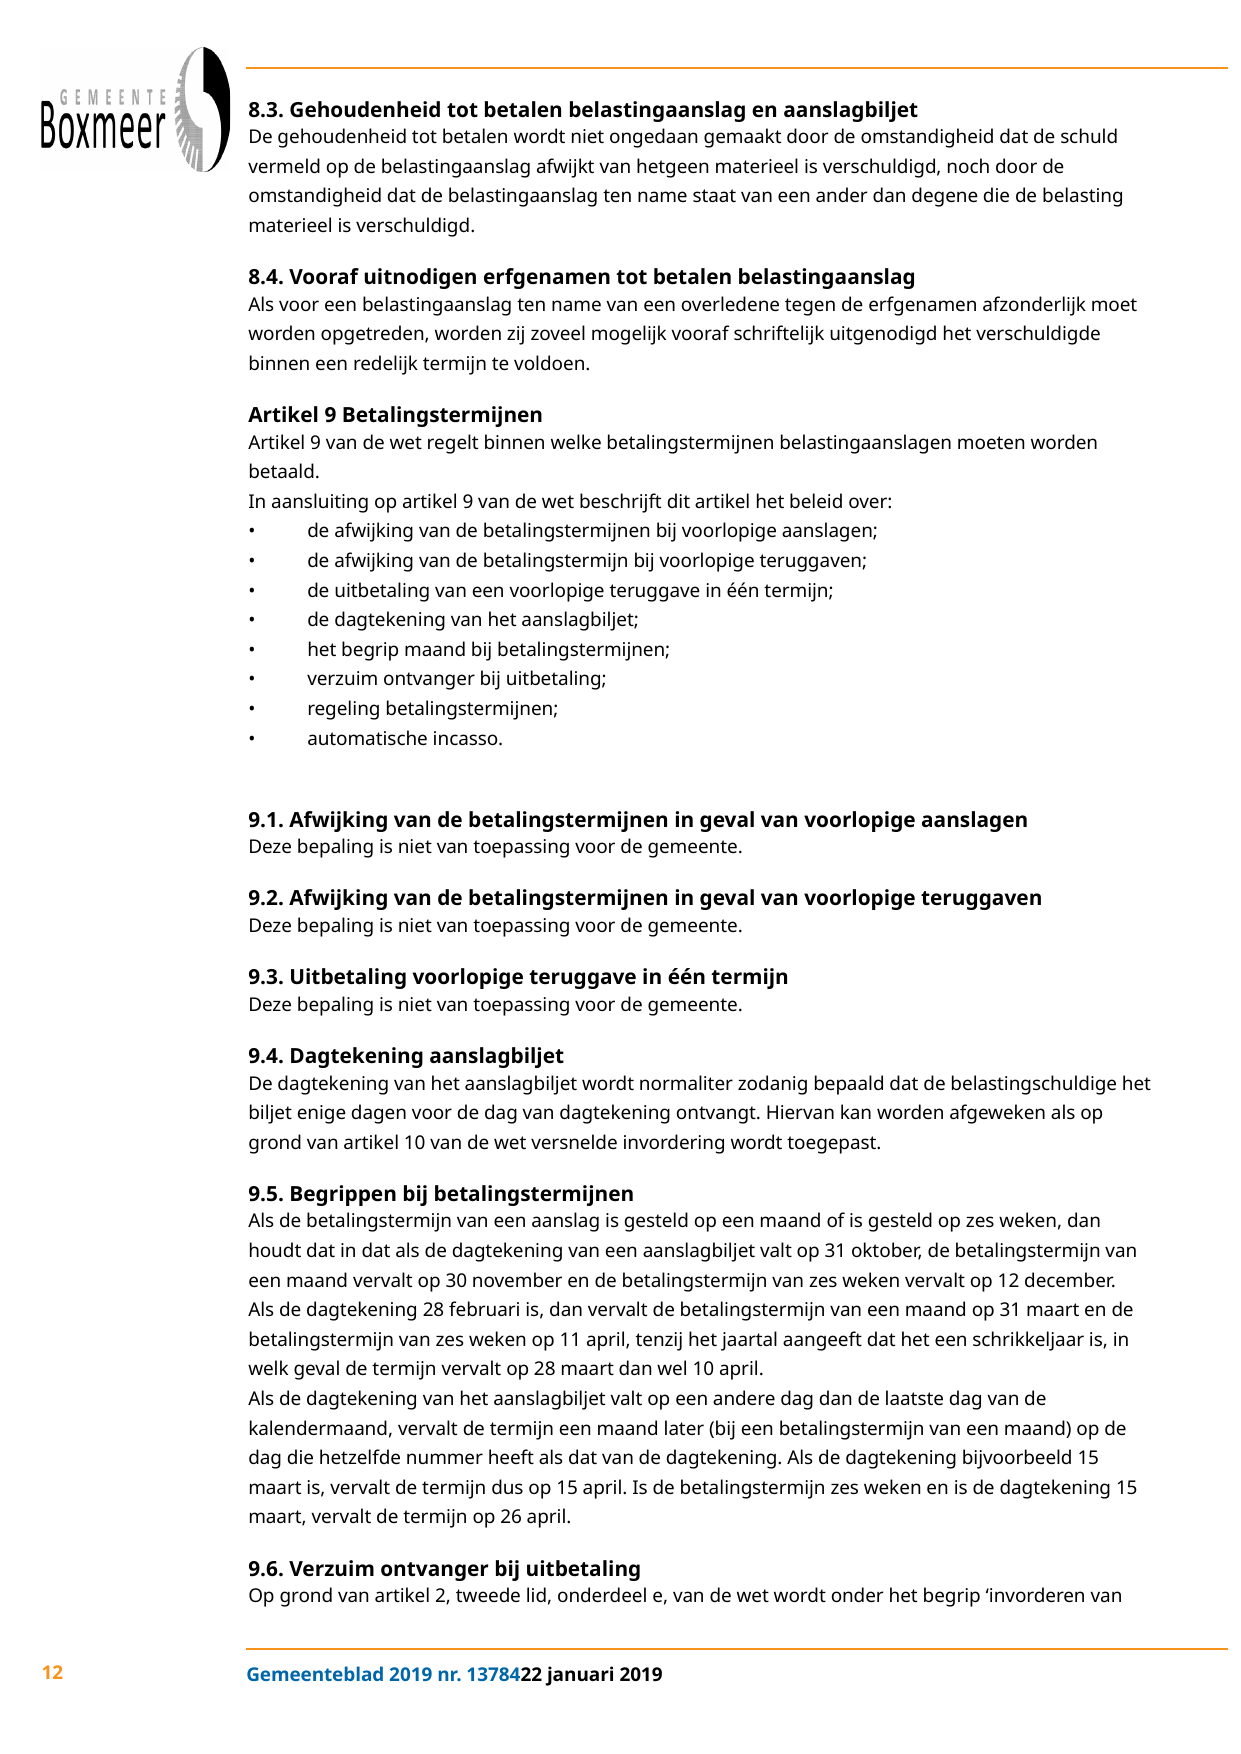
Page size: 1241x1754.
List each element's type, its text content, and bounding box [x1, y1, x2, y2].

text 9.6. Verzuim ontvanger bij uitbetaling [248, 1554, 1152, 1582]
list het begrip maand bij betalingstermijnen; [248, 636, 1152, 662]
list de afwijking van de betalingstermijnen bij voorlopige aanslagen; [248, 518, 1152, 543]
text Deze bepaling is niet van toepassing voor de gemeente. [248, 833, 1152, 859]
picture [41, 47, 231, 172]
list regeling betalingstermijnen; [248, 695, 1152, 721]
text 8.4. Vooraf uitnodigen erfgenamen tot betalen belastingaanslag [248, 262, 1152, 291]
list de afwijking van de betalingstermijn bij voorlopige teruggaven; [248, 547, 1152, 573]
text 9.1. Afwijking van de betalingstermijnen in geval van voorlopige aanslagen [248, 805, 1152, 833]
text Als voor een belastingaanslag ten name van een overledene tegen de erfgenamen afzonderlijk moet worden opgetreden, worden zij zoveel mogelijk vooraf schriftelijk uitgenodigd het verschuldigde binnen een redelijk termijn te voldoen. [248, 291, 1152, 376]
list verzuim ontvanger bij uitbetaling; [248, 666, 1152, 691]
text Als de dagtekening van het aanslagbiljet valt op een andere dag dan de laatste dag van de kalendermaand, vervalt de termijn een maand later (bij een betalingstermijn van een maand) op de dag die hetzelfde nummer heeft als dat van de dagtekening. Als de dagtekening bijvoorbeeld 15 maart is, vervalt de termijn dus op 15 april. Is de betalingstermijn zes weken en is de dagtekening 15 maart, vervalt de termijn op 26 april. [248, 1385, 1152, 1529]
text Deze bepaling is niet van toepassing voor de gemeente. [248, 991, 1152, 1017]
text In aansluiting op artikel 9 van de wet beschrijft dit artikel het beleid over: [248, 488, 1152, 514]
list de uitbetaling van een voorlopige teruggave in één termijn; [248, 577, 1152, 602]
list de dagtekening van het aanslagbiljet; [248, 606, 1152, 632]
text Deze bepaling is niet van toepassing voor de gemeente. [248, 912, 1152, 938]
list automatische incasso. [248, 725, 1152, 750]
text De dagtekening van het aanslagbiljet wordt normaliter zodanig bepaald dat de belastingschuldige het biljet enige dagen voor de dag van dagtekening ontvangt. Hiervan kan worden afgeweken als op grond van artikel 10 van de wet versnelde invordering wordt toegepast. [248, 1070, 1152, 1154]
text 8.3. Gehoudenheid tot betalen belastingaanslag en aanslagbiljet [248, 95, 1152, 123]
text De gehoudenheid tot betalen wordt niet ongedaan gemaakt door de omstandigheid dat de schuld vermeld op de belastingaanslag afwijkt van hetgeen materieel is verschuldigd, noch door de omstandigheid dat de belastingaanslag ten name staat van een ander dan degene die de belasting materieel is verschuldigd. [248, 123, 1152, 238]
text 9.3. Uitbetaling voorlopige teruggave in één termijn [248, 962, 1152, 991]
text Op grond van artikel 2, tweede lid, onderdeel e, van de wet wordt onder het begrip ‘invorderen van [248, 1582, 1152, 1608]
text Als de betalingstermijn van een aanslag is gesteld op een maand of is gesteld op zes weken, dan houdt dat in dat als de dagtekening van een aanslagbiljet valt op 31 oktober, de betalingstermijn van een maand vervalt op 30 november en de betalingstermijn van zes weken vervalt op 12 december. [248, 1208, 1152, 1293]
text Als de dagtekening 28 februari is, dan vervalt de betalingstermijn van een maand op 31 maart en de betalingstermijn van zes weken op 11 april, tenzij het jaartal aangeeft dat het een schrikkeljaar is, in welk geval de termijn vervalt op 28 maart dan wel 10 april. [248, 1296, 1152, 1381]
text 9.5. Begrippen bij betalingstermijnen [248, 1179, 1152, 1208]
text Artikel 9 Betalingstermijnen [248, 400, 1152, 429]
text Artikel 9 van de wet regelt binnen welke betalingstermijnen belastingaanslagen moeten worden betaald. [248, 429, 1152, 484]
text 9.4. Dagtekening aanslagbiljet [248, 1041, 1152, 1070]
text 9.2. Afwijking van de betalingstermijnen in geval van voorlopige teruggaven [248, 883, 1152, 912]
